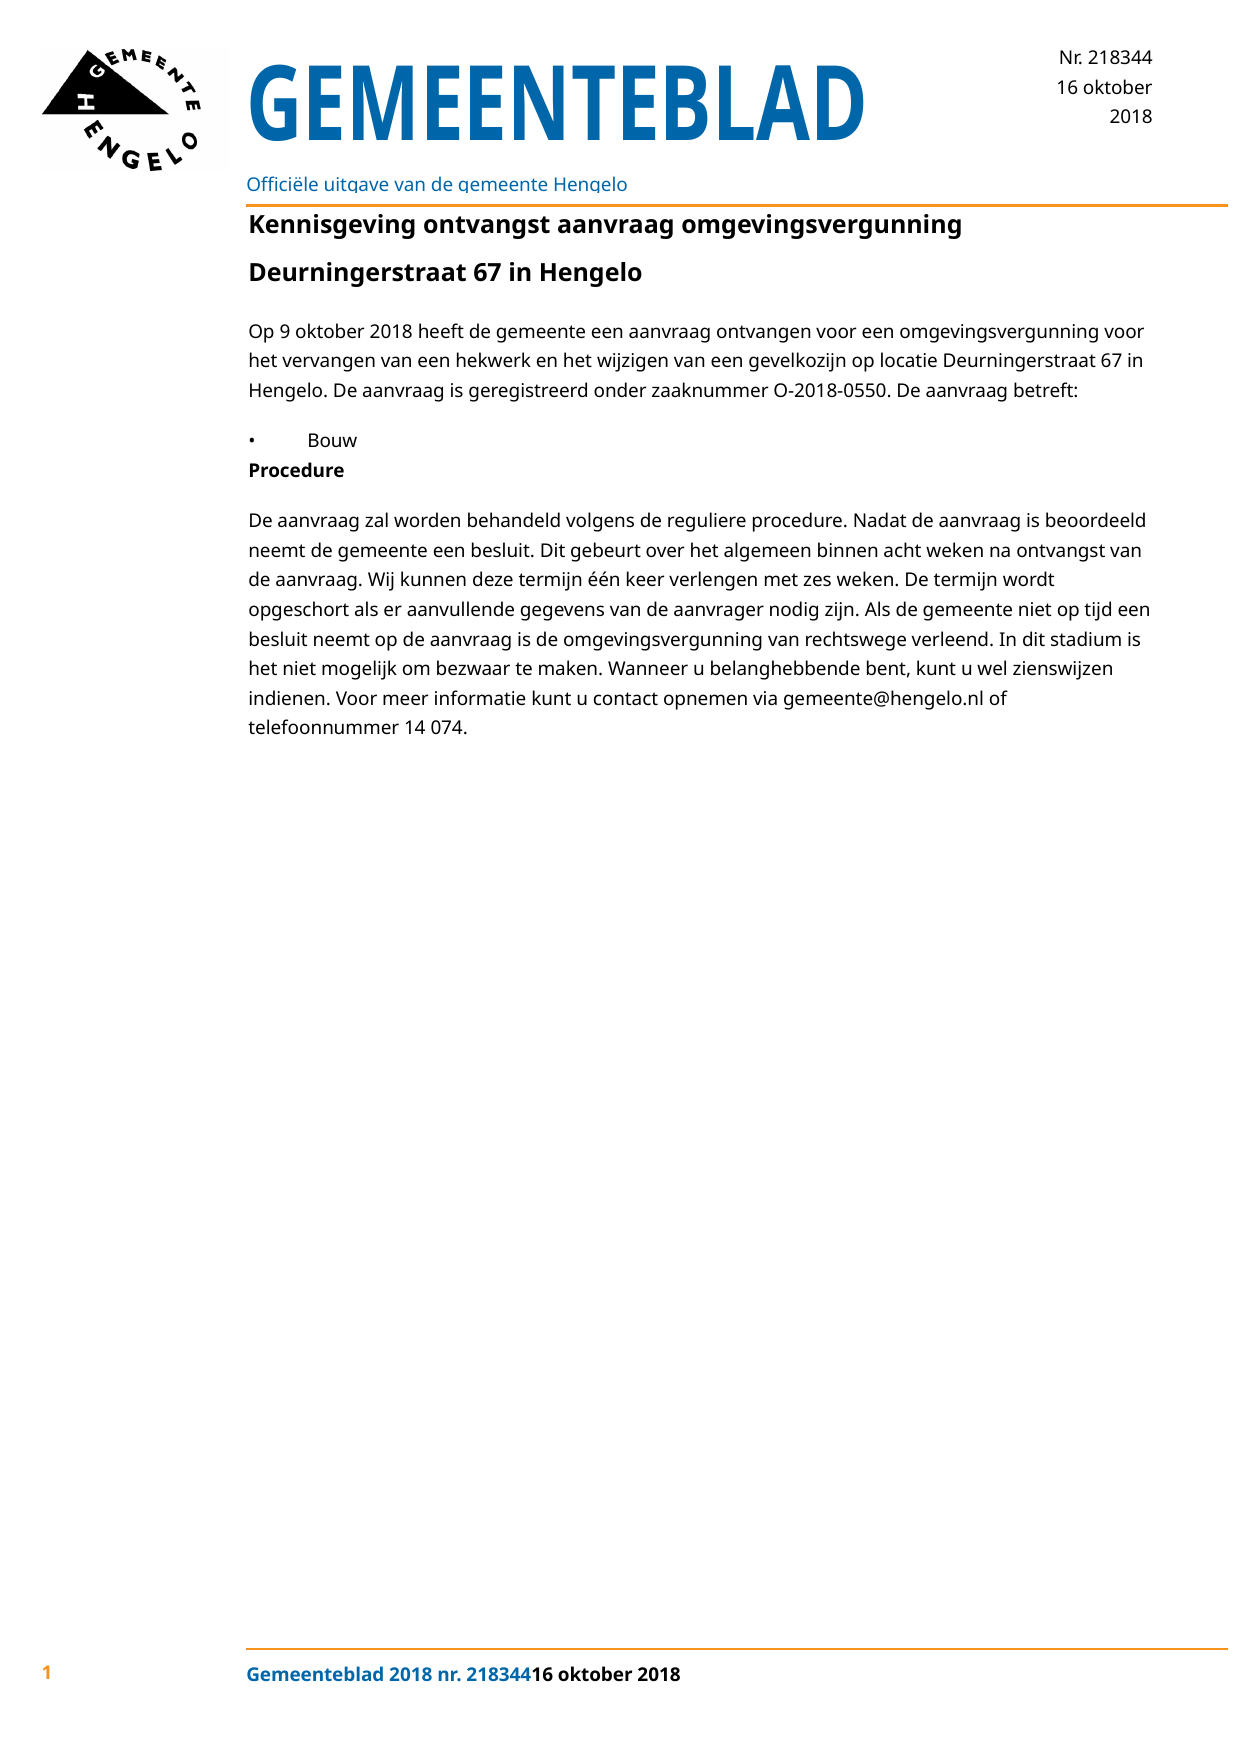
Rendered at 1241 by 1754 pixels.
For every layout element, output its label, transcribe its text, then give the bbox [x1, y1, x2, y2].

text Op 9 oktober 2018 heeft de gemeente een aanvraag ontvangen voor een omgevingsvergunning voor het vervangen van een hekwerk en het wijzigen van een gevelkozijn op locatie Deurningerstraat 67 in Hengelo. De aanvraag is geregistreerd onder zaaknummer O-2018-0550. De aanvraag betreft: [248, 318, 1152, 403]
list Bouw [248, 427, 1152, 453]
text Kennisgeving ontvangst aanvraag omgevingsvergunning Deurningerstraat 67 in Hengelo [248, 207, 1152, 288]
picture [41, 47, 231, 172]
text De aanvraag zal worden behandeld volgens de reguliere procedure. Nadat de aanvraag is beoordeeld neemt de gemeente een besluit. Dit gebeurt over het algemeen binnen acht weken na ontvangst van de aanvraag. Wij kunnen deze termijn één keer verlengen met zes weken. De termijn wordt opgeschort als er aanvullende gegevens van de aanvrager nodig zijn. Als de gemeente niet op tijd een besluit neemt op de aanvraag is de omgevingsvergunning van rechtswege verleend. In dit stadium is het niet mogelijk om bezwaar te maken. Wanneer u belanghebbende bent, kunt u wel zienswijzen indienen. Voor meer informatie kunt u contact opnemen via gemeente@hengelo.nl of telefoonnummer 14 074. [248, 507, 1152, 740]
text Procedure [248, 457, 1152, 483]
